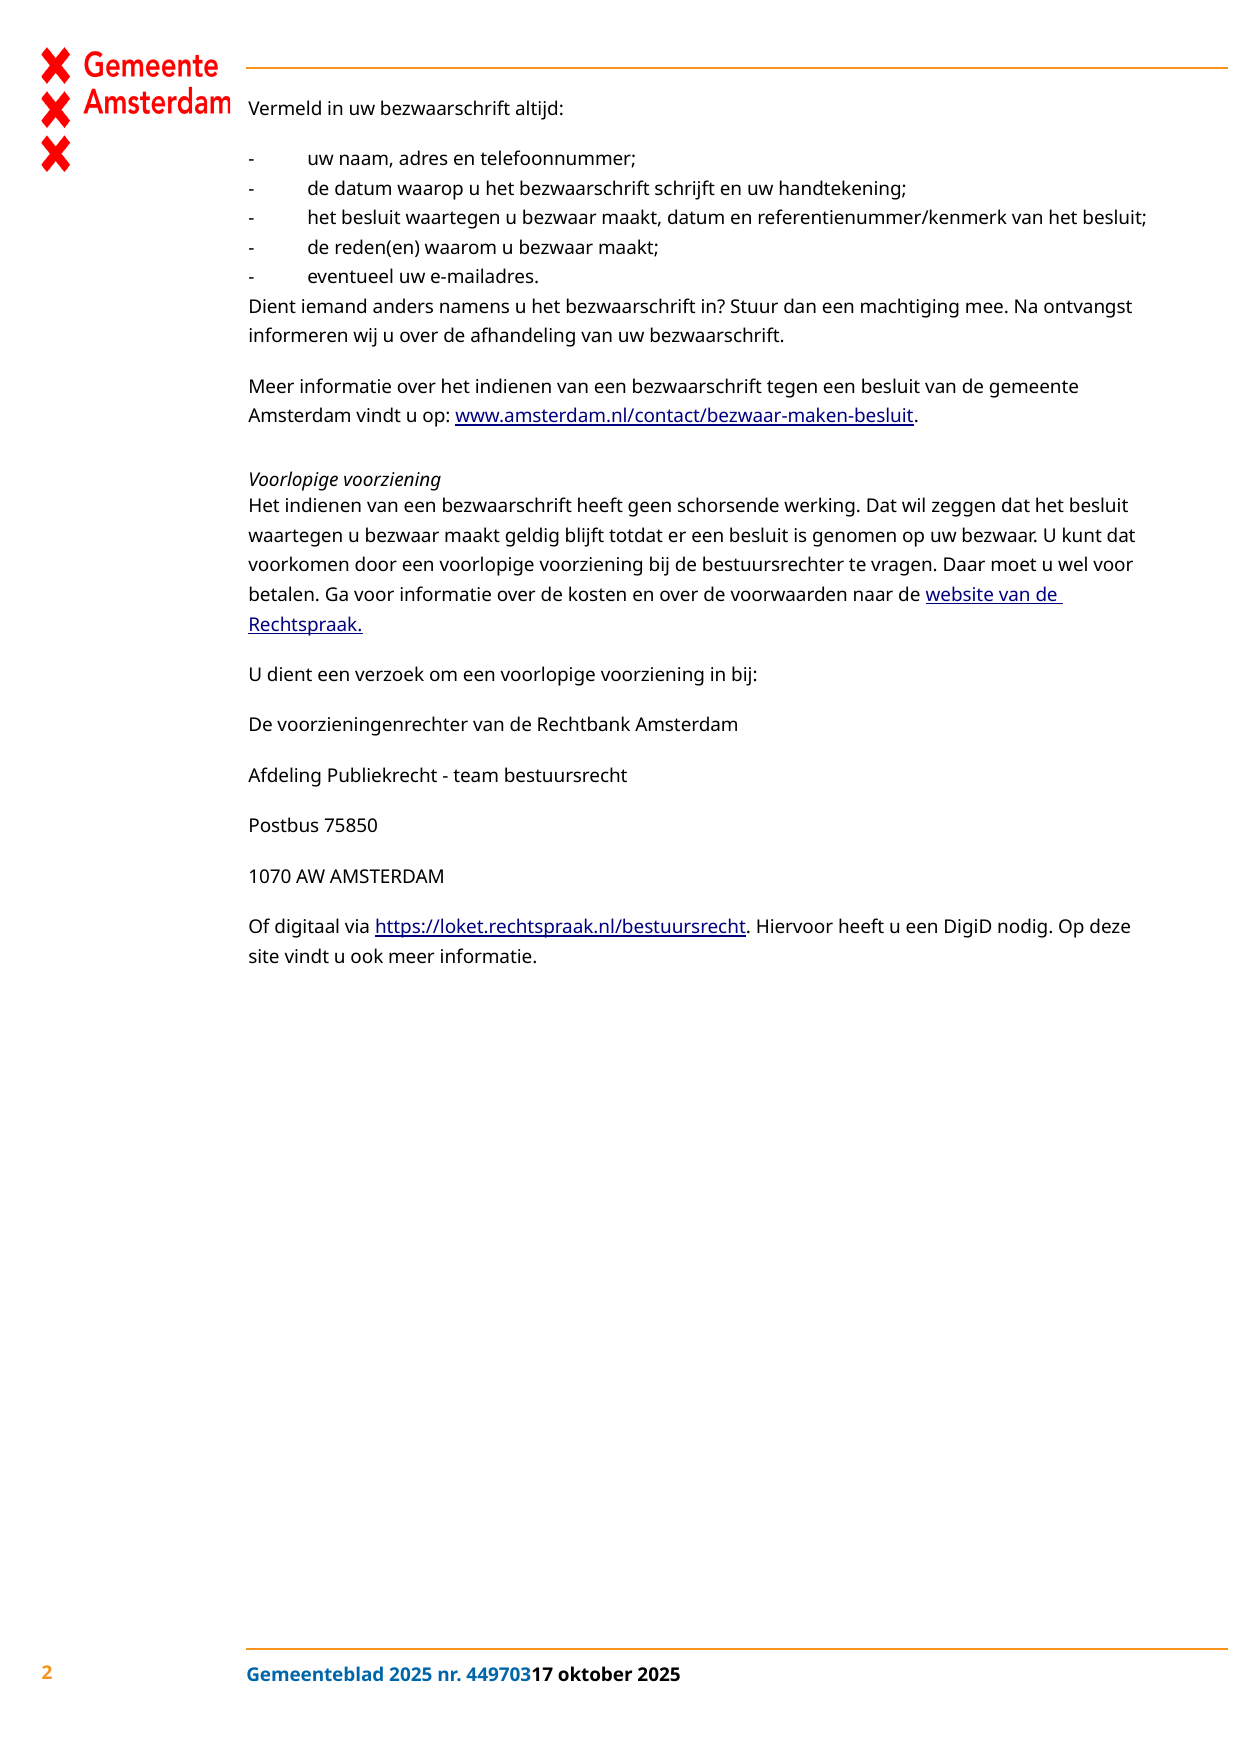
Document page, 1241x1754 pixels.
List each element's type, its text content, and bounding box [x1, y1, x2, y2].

text Postbus 75850 [248, 812, 1152, 838]
text Dient iemand anders namens u het bezwaarschrift in? Stuur dan een machtiging mee. Na ontvangst informeren wij u over de afhandeling van uw bezwaarschrift. [248, 293, 1152, 348]
text Voorlopige voorziening [248, 467, 1152, 492]
picture [41, 47, 231, 172]
list de reden(en) waarom u bezwaar maakt; [248, 234, 1152, 260]
list het besluit waartegen u bezwaar maakt, datum en referentienummer/kenmerk van het besluit; [248, 204, 1152, 230]
text Vermeld in uw bezwaarschrift altijd: [248, 95, 1152, 121]
text De voorzieningenrechter van de Rechtbank Amsterdam [248, 712, 1152, 737]
text Afdeling Publiekrecht - team bestuursrecht [248, 762, 1152, 788]
text U dient een verzoek om een voorlopige voorziening in bij: [248, 661, 1152, 687]
list eventueel uw e-mailadres. [248, 263, 1152, 289]
list uw naam, adres en telefoonnummer; [248, 145, 1152, 171]
list de datum waarop u het bezwaarschrift schrijft en uw handtekening; [248, 175, 1152, 201]
text Het indienen van een bezwaarschrift heeft geen schorsende werking. Dat wil zeggen dat het besluit waartegen u bezwaar maakt geldig blijft totdat er een besluit is genomen op uw bezwaar. U kunt dat voorkomen door een voorlopige voorziening bij de bestuursrechter te vragen. Daar moet u wel voor betalen. Ga voor informatie over de kosten en over de voorwaarden naar de website van de Rechtspraak. [248, 492, 1152, 636]
text Of digitaal via https://loket.rechtspraak.nl/bestuursrecht. Hiervoor heeft u een DigiD nodig. Op deze site vindt u ook meer informatie. [248, 913, 1152, 968]
text 1070 AW AMSTERDAM [248, 863, 1152, 888]
text Meer informatie over het indienen van een bezwaarschrift tegen een besluit van de gemeente Amsterdam vindt u op: www.amsterdam.nl/contact/bezwaar-maken-besluit. [248, 373, 1152, 428]
